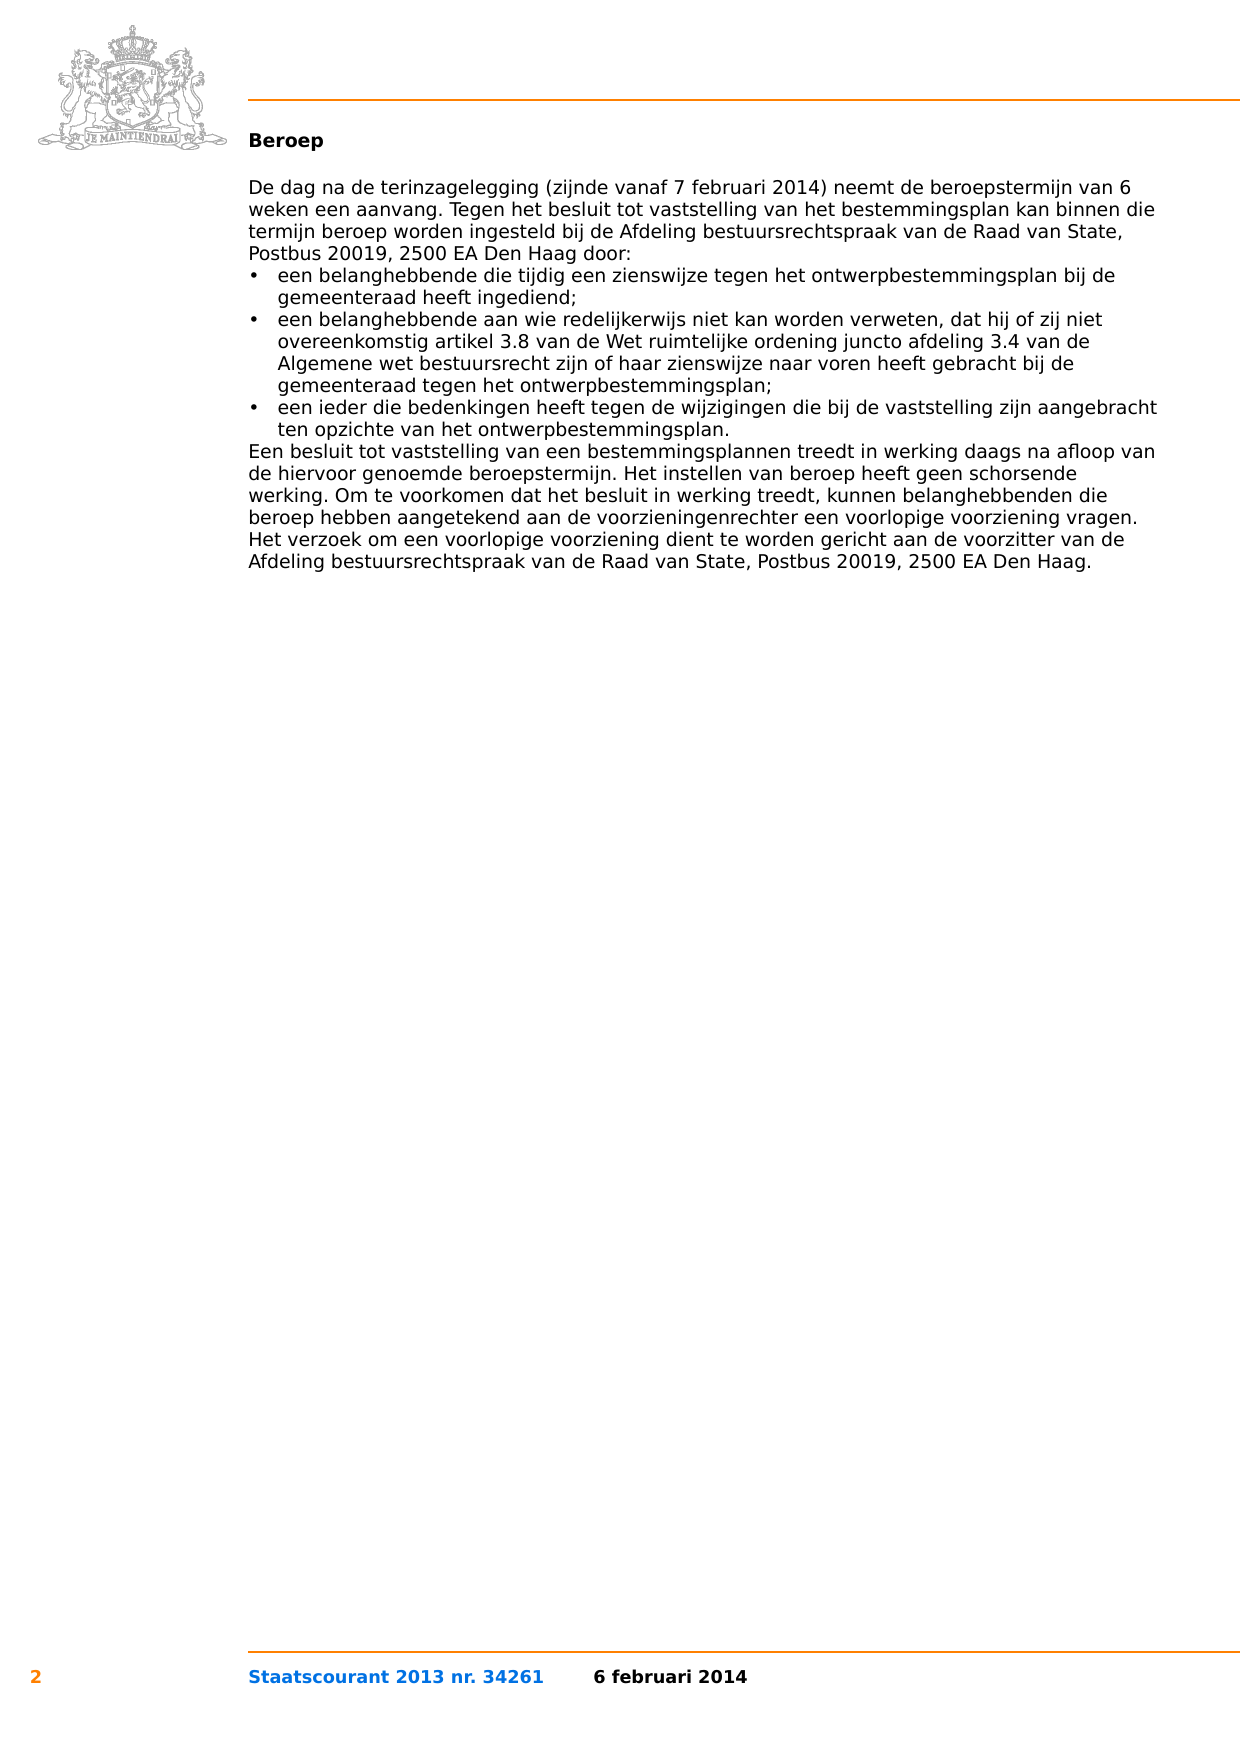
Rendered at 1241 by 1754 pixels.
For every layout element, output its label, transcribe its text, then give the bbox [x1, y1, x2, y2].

text De dag na de terinzagelegging (zijnde vanaf 7 februari 2014) neemt de beroepstermijn van 6 weken een aanvang. Tegen het besluit tot vaststelling van het bestemmingsplan kan binnen die termijn beroep worden ingesteld bij de Afdeling bestuursrechtspraak van de Raad van State, Postbus 20019, 2500 EA Den Haag door: [248, 177, 1163, 265]
subtitle Beroep [248, 130, 1163, 152]
text • een belanghebbende die tijdig een zienswijze tegen het ontwerpbestemmingsplan bij de gemeenteraad heeft ingediend; [248, 265, 1163, 309]
text • een belanghebbende aan wie redelijkerwijs niet kan worden verweten, dat hij of zij niet overeenkomstig artikel 3.8 van de Wet ruimtelijke ordening juncto afdeling 3.4 van de Algemene wet bestuursrecht zijn of haar zienswijze naar voren heeft gebracht bij de gemeenteraad tegen het ontwerpbestemmingsplan; [248, 309, 1163, 397]
picture [38, 25, 227, 150]
text • een ieder die bedenkingen heeft tegen de wijzigingen die bij de vaststelling zijn aangebracht ten opzichte van het ontwerpbestemmingsplan. [248, 397, 1163, 441]
text Een besluit tot vaststelling van een bestemmingsplannen treedt in werking daags na afloop van de hiervoor genoemde beroepstermijn. Het instellen van beroep heeft geen schorsende werking. Om te voorkomen dat het besluit in werking treedt, kunnen belanghebbenden die beroep hebben aangetekend aan de voorzieningenrechter een voorlopige voorziening vragen. Het verzoek om een voorlopige voorziening dient te worden gericht aan de voorzitter van de Afdeling bestuursrechtspraak van de Raad van State, Postbus 20019, 2500 EA Den Haag. [248, 441, 1163, 572]
